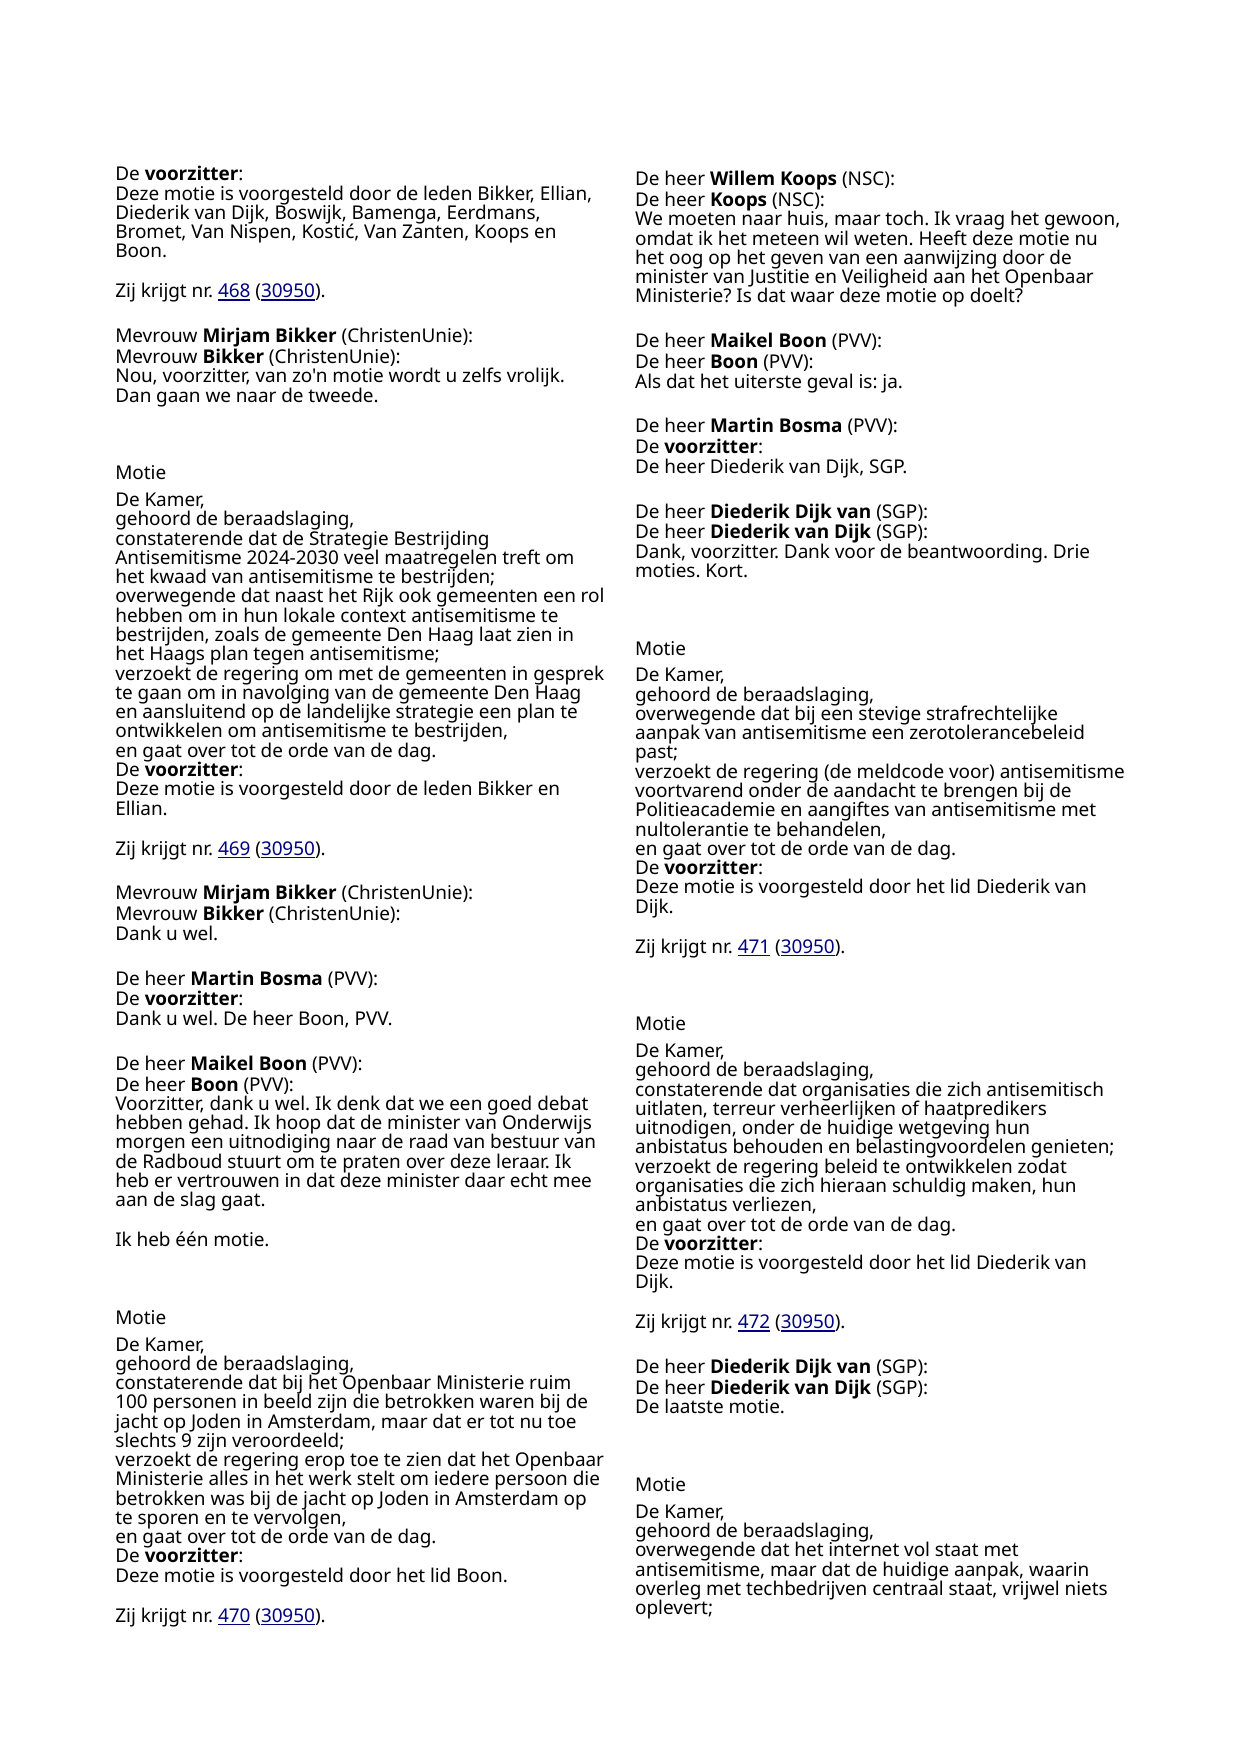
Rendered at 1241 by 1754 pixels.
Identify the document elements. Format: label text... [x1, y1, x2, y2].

text De heer Willem Koops (NSC): [635, 165, 1125, 191]
text Mevrouw Bikker (ChristenUnie): [115, 905, 605, 924]
text De Kamer, [115, 491, 605, 510]
text De heer Diederik Dijk van (SGP): [635, 498, 1125, 523]
text De heer Koops (NSC): [635, 191, 1125, 210]
text verzoekt de regering beleid te ontwikkelen zodat organisaties die zich hieraan schuldig maken, hun anbistatus verliezen, [635, 1158, 1125, 1216]
text Motie [115, 459, 605, 485]
text De heer Maikel Boon (PVV): [115, 1050, 605, 1076]
text gehoord de beraadslaging, [635, 1522, 1125, 1541]
text We moeten naar huis, maar toch. Ik vraag het gewoon, omdat ik het meteen wil weten. Heeft deze motie nu het oog op het geven van een aanwijzing door de minister van Justitie en Veiligheid aan het Openbaar Ministerie? Is dat waar deze motie op doelt? [635, 210, 1125, 307]
text Nou, voorzitter, van zo'n motie wordt u zelfs vrolijk. Dan gaan we naar de tweede. [115, 367, 605, 406]
text verzoekt de regering (de meldcode voor) antisemitisme voortvarend onder de aandacht te brengen bij de Politieacademie en aangiftes van antisemitisme met nultolerantie te behandelen, [635, 763, 1125, 840]
text en gaat over tot de orde van de dag. [635, 1216, 1125, 1235]
text Zij krijgt nr. 469 (30950). [115, 839, 605, 859]
text gehoord de beraadslaging, [635, 1061, 1125, 1081]
text De Kamer, [635, 1503, 1125, 1522]
text Dank, voorzitter. Dank voor de beantwoording. Drie moties. Kort. [635, 543, 1125, 581]
text verzoekt de regering erop toe te zien dat het Openbaar Ministerie alles in het werk stelt om iedere persoon die betrokken was bij de jacht op Joden in Amsterdam op te sporen en te vervolgen, [115, 1451, 605, 1528]
text Deze motie is voorgesteld door de leden Bikker, Ellian, Diederik van Dijk, Boswijk, Bamenga, Eerdmans, Bromet, Van Nispen, Kostić, Van Zanten, Koops en Boon. [115, 184, 605, 262]
text Zij krijgt nr. 470 (30950). [115, 1607, 605, 1626]
text en gaat over tot de orde van de dag. [115, 742, 605, 761]
text overwegende dat naast het Rijk ook gemeenten een rol hebben om in hun lokale context antisemitisme te bestrijden, zoals de gemeente Den Haag laat zien in het Haags plan tegen antisemitisme; [115, 587, 605, 664]
text De voorzitter: [115, 990, 605, 1010]
text De heer Boon (PVV): [115, 1076, 605, 1095]
text De heer Diederik van Dijk (SGP): [635, 523, 1125, 543]
text Ik heb één motie. [115, 1231, 605, 1250]
text Motie [635, 635, 1125, 661]
text De heer Maikel Boon (PVV): [635, 328, 1125, 353]
text gehoord de beraadslaging, [115, 1355, 605, 1374]
text De voorzitter: [635, 438, 1125, 458]
text De voorzitter: [115, 165, 605, 184]
text De heer Diederik van Dijk (SGP): [635, 1379, 1125, 1398]
text Dank u wel. [115, 924, 605, 944]
text Motie [115, 1304, 605, 1329]
text Voorzitter, dank u wel. Ik denk dat we een goed debat hebben gehad. Ik hoop dat de minister van Onderwijs morgen een uitnodiging naar de raad van bestuur van de Radboud stuurt om te praten over deze leraar. Ik heb er vertrouwen in dat deze minister daar echt mee aan de slag gaat. [115, 1095, 605, 1210]
text De Kamer, [115, 1336, 605, 1355]
text constaterende dat bij het Openbaar Ministerie ruim 100 personen in beeld zijn die betrokken waren bij de jacht op Joden in Amsterdam, maar dat er tot nu toe slechts 9 zijn veroordeeld; [115, 1374, 605, 1451]
text overwegende dat het internet vol staat met antisemitisme, maar dat de huidige aanpak, waarin overleg met techbedrijven centraal staat, vrijwel niets oplevert; [635, 1541, 1125, 1618]
text verzoekt de regering om met de gemeenten in gesprek te gaan om in navolging van de gemeente Den Haag en aansluitend op de landelijke strategie een plan te ontwikkelen om antisemitisme te bestrijden, [115, 664, 605, 742]
text Deze motie is voorgesteld door de leden Bikker en Ellian. [115, 780, 605, 819]
text Mevrouw Bikker (ChristenUnie): [115, 348, 605, 367]
text De heer Boon (PVV): [635, 353, 1125, 373]
text Mevrouw Mirjam Bikker (ChristenUnie): [115, 879, 605, 905]
text Motie [635, 1010, 1125, 1036]
text Deze motie is voorgesteld door het lid Boon. [115, 1567, 605, 1586]
text Deze motie is voorgesteld door het lid Diederik van Dijk. [635, 1254, 1125, 1293]
text Mevrouw Mirjam Bikker (ChristenUnie): [115, 322, 605, 348]
text Dank u wel. De heer Boon, PVV. [115, 1010, 605, 1029]
text De heer Diederik van Dijk, SGP. [635, 458, 1125, 477]
text De Kamer, [635, 1042, 1125, 1061]
text constaterende dat organisaties die zich antisemitisch uitlaten, terreur verheerlijken of haatpredikers uitnodigen, onder de huidige wetgeving hun anbistatus behouden en belastingvoordelen genieten; [635, 1081, 1125, 1158]
text gehoord de beraadslaging, [115, 510, 605, 530]
text De voorzitter: [635, 859, 1125, 878]
text De Kamer, [635, 666, 1125, 686]
text en gaat over tot de orde van de dag. [635, 840, 1125, 859]
text Zij krijgt nr. 471 (30950). [635, 938, 1125, 957]
text Zij krijgt nr. 468 (30950). [115, 282, 605, 302]
text constaterende dat de Strategie Bestrijding Antisemitisme 2024-2030 veel maatregelen treft om het kwaad van antisemitisme te bestrijden; [115, 530, 605, 587]
text De voorzitter: [635, 1235, 1125, 1254]
text De heer Diederik Dijk van (SGP): [635, 1353, 1125, 1379]
text Als dat het uiterste geval is: ja. [635, 373, 1125, 392]
text gehoord de beraadslaging, [635, 686, 1125, 705]
text Deze motie is voorgesteld door het lid Diederik van Dijk. [635, 878, 1125, 917]
text De heer Martin Bosma (PVV): [115, 965, 605, 990]
text De laatste motie. [635, 1398, 1125, 1418]
text en gaat over tot de orde van de dag. [115, 1528, 605, 1547]
text De voorzitter: [115, 761, 605, 780]
text Motie [635, 1471, 1125, 1497]
text overwegende dat bij een stevige strafrechtelijke aanpak van antisemitisme een zerotolerancebeleid past; [635, 705, 1125, 763]
text De heer Martin Bosma (PVV): [635, 413, 1125, 438]
text De voorzitter: [115, 1547, 605, 1567]
text Zij krijgt nr. 472 (30950). [635, 1313, 1125, 1333]
